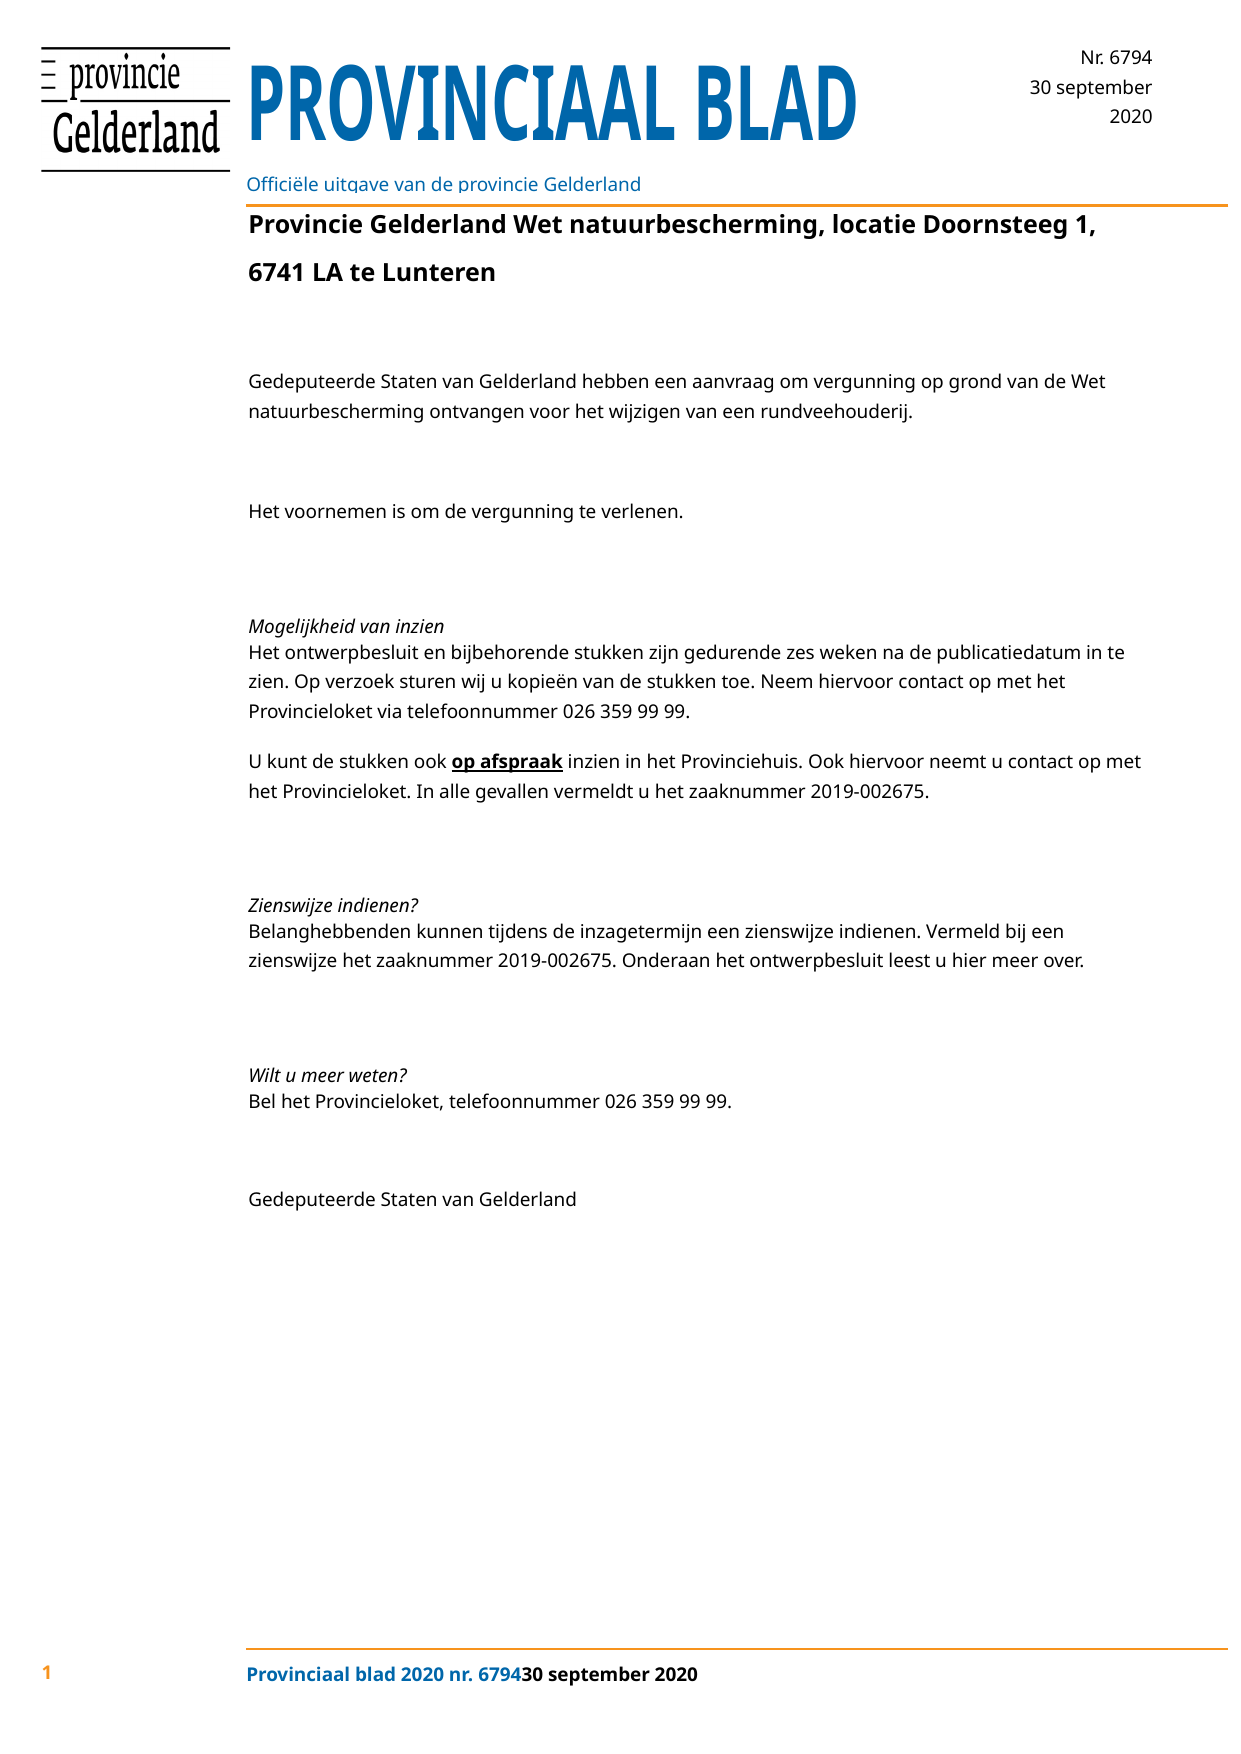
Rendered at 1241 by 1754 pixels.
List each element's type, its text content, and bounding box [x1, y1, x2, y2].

text Belanghebbenden kunnen tijdens de inzagetermijn een zienswijze indienen. Vermeld bij een zienswijze het zaaknummer 2019-002675. Onderaan het ontwerpbesluit leest u hier meer over. [248, 918, 1152, 973]
text Het ontwerpbesluit en bijbehorende stukken zijn gedurende zes weken na de publicatiedatum in te zien. Op verzoek sturen wij u kopieën van de stukken toe. Neem hiervoor contact op met het Provincieloket via telefoonnummer 026 359 99 99. [248, 639, 1152, 724]
text Gedeputeerde Staten van Gelderland hebben een aanvraag om vergunning op grond van de Wet natuurbescherming ontvangen voor het wijzigen van een rundveehouderij. [248, 368, 1152, 424]
text Zienswijze indienen? [248, 892, 1152, 918]
picture [41, 47, 231, 172]
text Het voornemen is om de vergunning te verlenen. [248, 499, 1152, 524]
text Bel het Provincieloket, telefoonnummer 026 359 99 99. [248, 1088, 1152, 1113]
text Provincie Gelderland Wet natuurbescherming, locatie Doornsteeg 1, 6741 LA te Lunteren [248, 207, 1152, 288]
text U kunt de stukken ook op afspraak inzien in het Provinciehuis. Ook hiervoor neemt u contact op met het Provincieloket. In alle gevallen vermeldt u het zaaknummer 2019-002675. [248, 748, 1152, 804]
text Mogelijkheid van inzien [248, 613, 1152, 639]
text Wilt u meer weten? [248, 1062, 1152, 1088]
text Gedeputeerde Staten van Gelderland [248, 1186, 1152, 1212]
